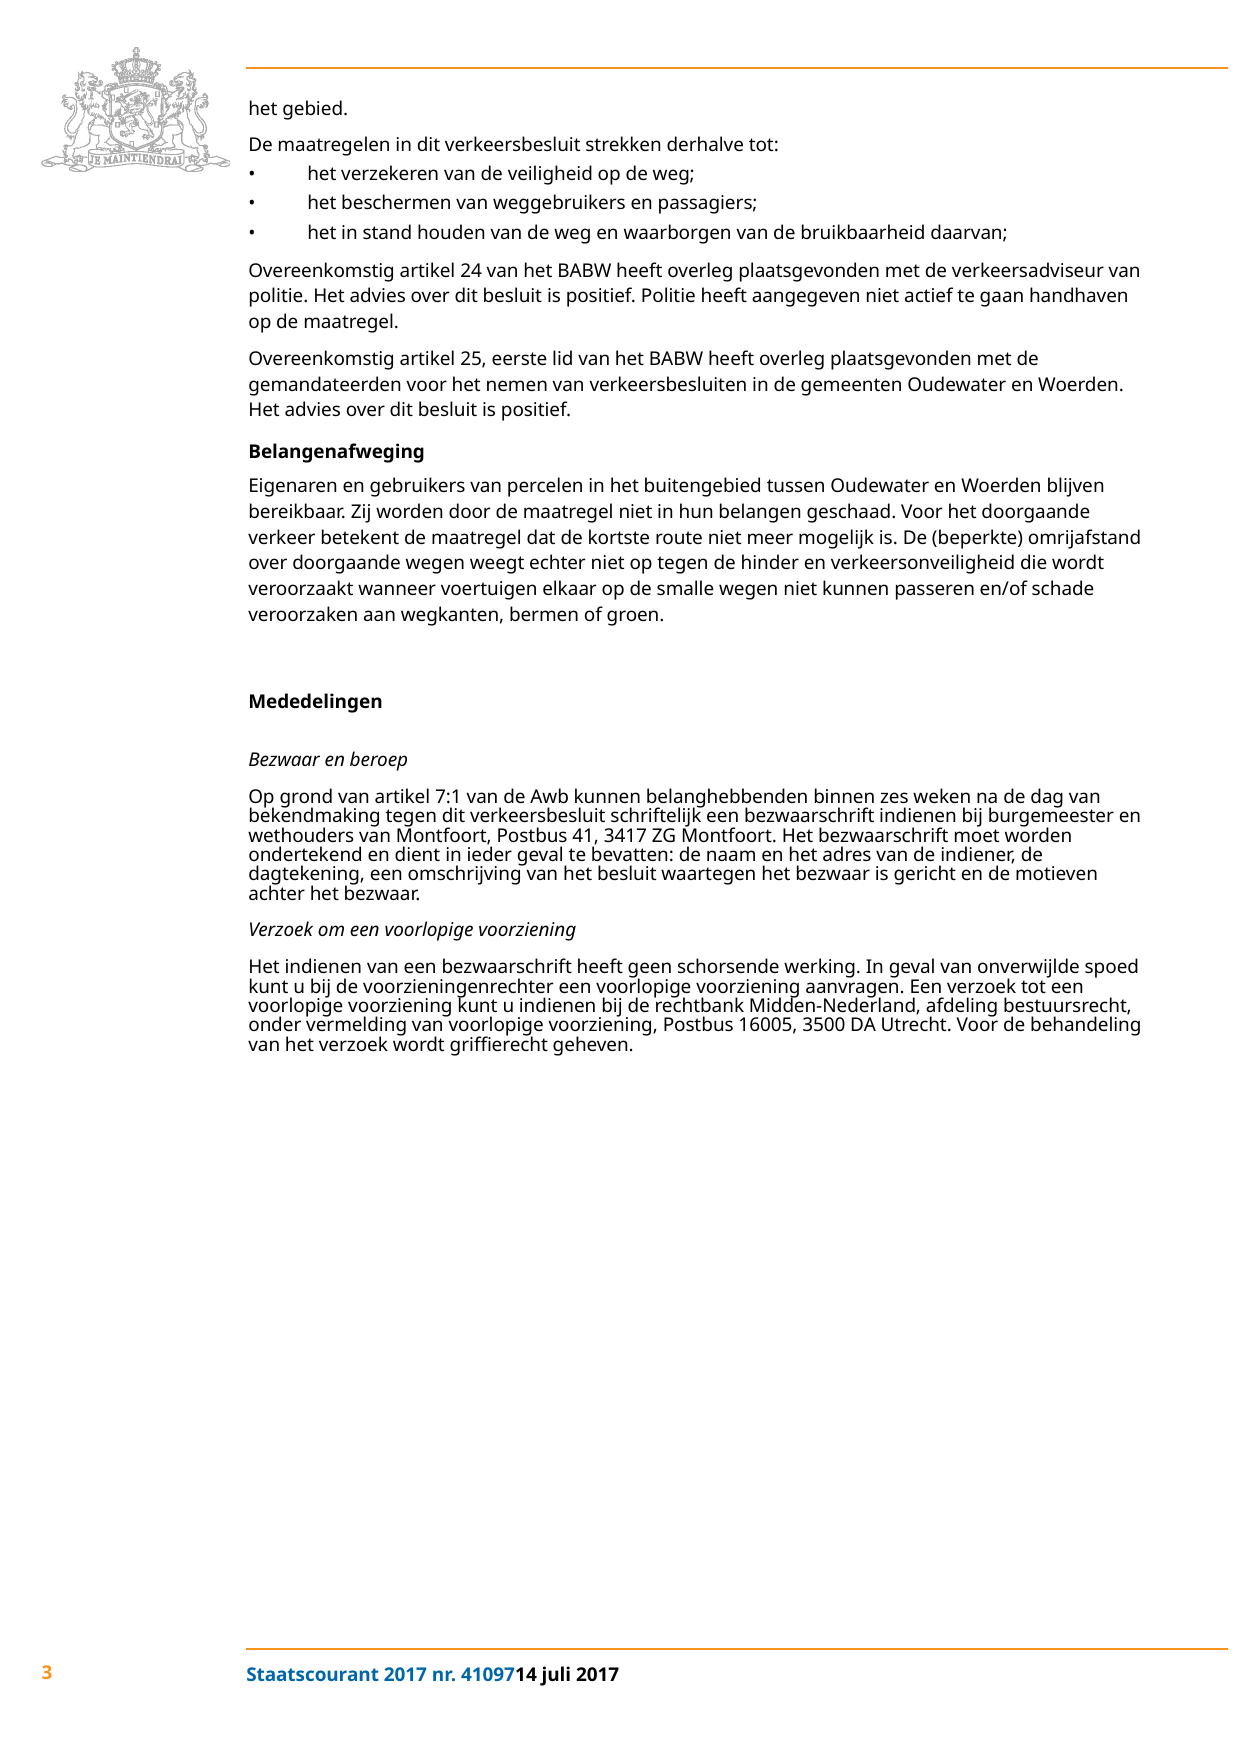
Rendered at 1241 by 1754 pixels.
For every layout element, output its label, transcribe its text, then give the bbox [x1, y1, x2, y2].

text Verzoek om een voorlopige voorziening [248, 921, 1152, 941]
text Eigenaren en gebruikers van percelen in het buitengebied tussen Oudewater en Woerden blijven bereikbaar. Zij worden door de maatregel niet in hun belangen geschaad. Voor het doorgaande verkeer betekent de maatregel dat de kortste route niet meer mogelijk is. De (beperkte) omrijafstand over doorgaande wegen weegt echter niet op tegen de hinder en verkeersonveiligheid die wordt veroorzaakt wanneer voertuigen elkaar op de smalle wegen niet kunnen passeren en/of schade veroorzaken aan wegkanten, bermen of groen. [248, 472, 1152, 627]
text De maatregelen in dit verkeersbesluit strekken derhalve tot: [248, 131, 1152, 157]
text Mededelingen [248, 688, 1152, 714]
picture [41, 47, 231, 172]
text Belangenafweging [248, 438, 1152, 464]
list het beschermen van weggebruikers en passagiers; [248, 189, 1152, 215]
text Overeenkomstig artikel 24 van het BABW heeft overleg plaatsgevonden met de verkeersadviseur van politie. Het advies over dit besluit is positief. Politie heeft aangegeven niet actief te gaan handhaven op de maatregel. [248, 257, 1152, 334]
list het verzekeren van de veiligheid op de weg; [248, 160, 1152, 186]
text Het indienen van een bezwaarschrift heeft geen schorsende werking. In geval van onverwijlde spoed kunt u bij de voorzieningenrechter een voorlopige voorziening aanvragen. Een verzoek tot een voorlopige voorziening kunt u indienen bij de rechtbank Midden-Nederland, afdeling bestuursrecht, onder vermelding van voorlopige voorziening, Postbus 16005, 3500 DA Utrecht. Voor de behandeling van het verzoek wordt griffierecht geheven. [248, 958, 1152, 1055]
list het in stand houden van de weg en waarborgen van de bruikbaarheid daarvan; [248, 219, 1152, 245]
text Bezwaar en beroep [248, 751, 1152, 770]
text Overeenkomstig artikel 25, eerste lid van het BABW heeft overleg plaatsgevonden met de gemandateerden voor het nemen van verkeersbesluiten in de gemeenten Oudewater en Woerden. Het advies over dit besluit is positief. [248, 345, 1152, 422]
text het gebied. [248, 95, 1152, 121]
text Op grond van artikel 7:1 van de Awb kunnen belanghebbenden binnen zes weken na de dag van bekendmaking tegen dit verkeersbesluit schriftelijk een bezwaarschrift indienen bij burgemeester en wethouders van Montfoort, Postbus 41, 3417 ZG Montfoort. Het bezwaarschrift moet worden ondertekend en dient in ieder geval te bevatten: de naam en het adres van de indiener, de dagtekening, een omschrijving van het besluit waartegen het bezwaar is gericht en de motieven achter het bezwaar. [248, 788, 1152, 904]
